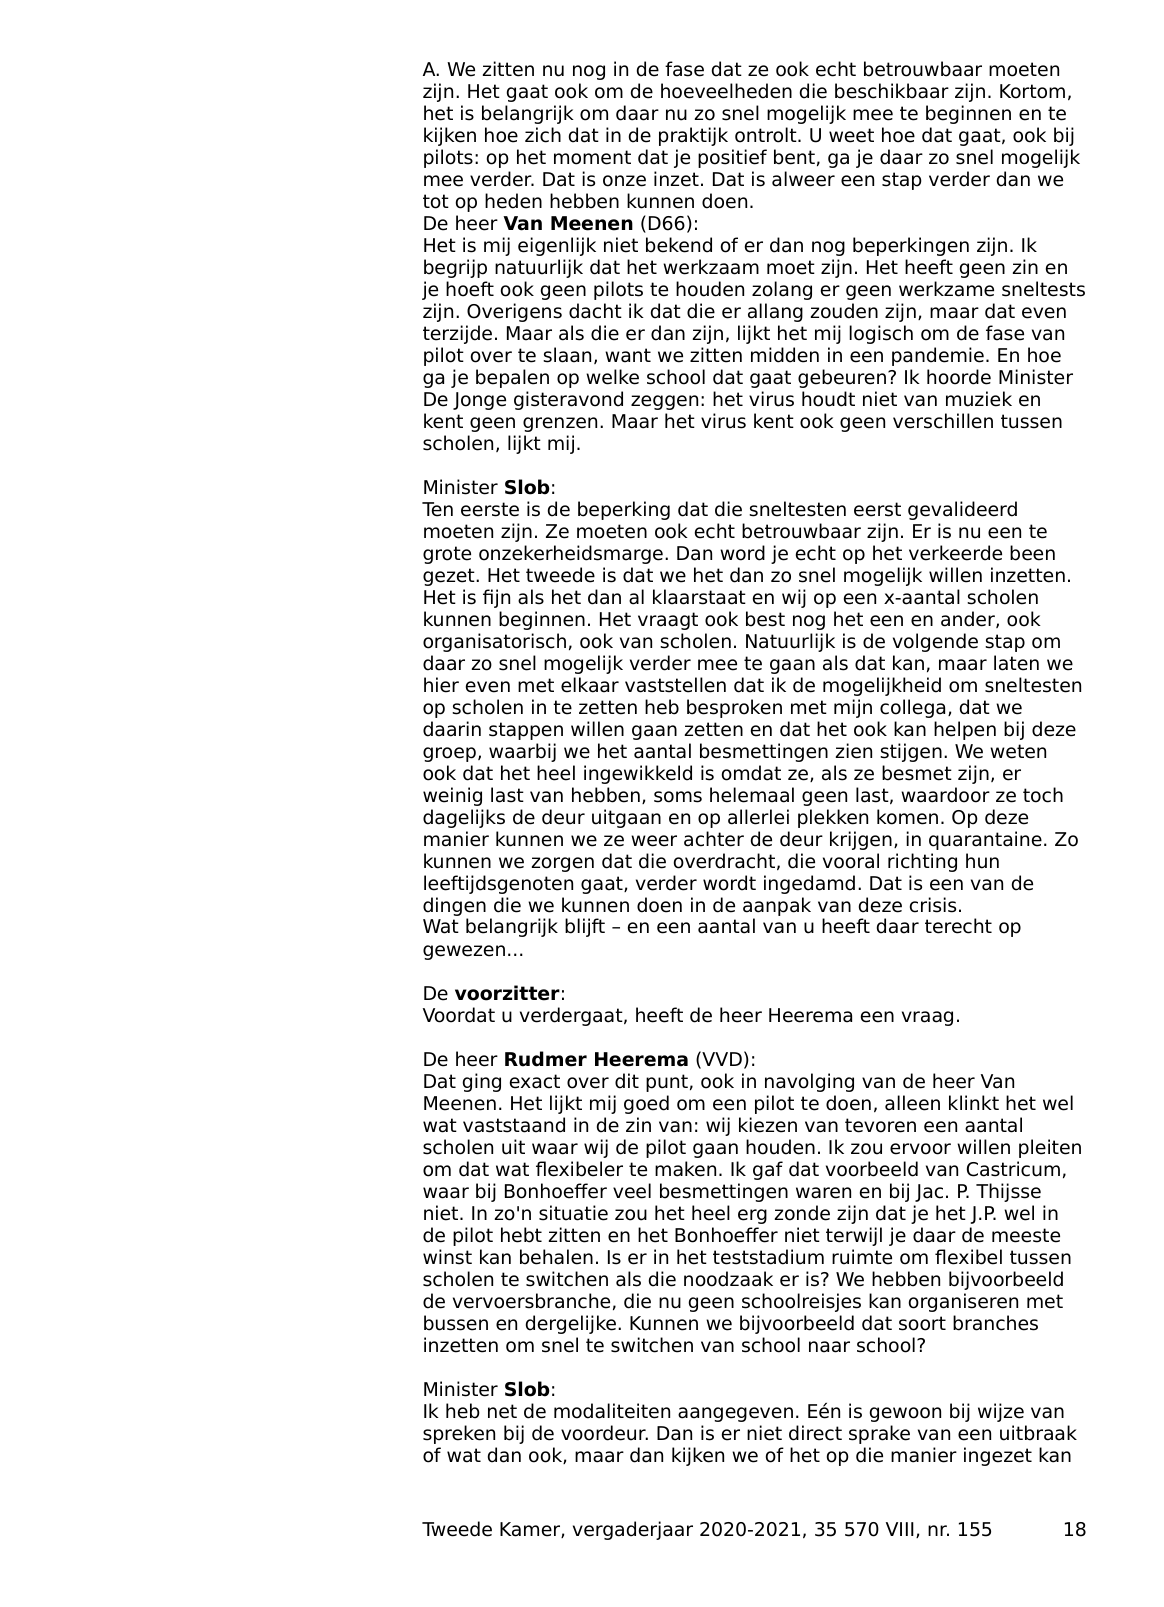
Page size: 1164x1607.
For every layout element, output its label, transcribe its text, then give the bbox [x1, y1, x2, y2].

text De heer Rudmer Heerema (VVD): [422, 1049, 1087, 1071]
text Ik heb net de modaliteiten aangegeven. Eén is gewoon bij wijze van spreken bij de voordeur. Dan is er niet direct sprake van een uitbraak of wat dan ook, maar dan kijken we of het op die manier ingezet kan [422, 1401, 1087, 1467]
text Minister Slob: [422, 477, 1087, 499]
text Voordat u verdergaat, heeft de heer Heerema een vraag. [422, 1004, 1087, 1027]
text Ten eerste is de beperking dat die sneltesten eerst gevalideerd moeten zijn. Ze moeten ook echt betrouwbaar zijn. Er is nu een te grote onzekerheidsmarge. Dan word je echt op het verkeerde been gezet. Het tweede is dat we het dan zo snel mogelijk willen inzetten. Het is fijn als het dan al klaarstaat en wij op een x-aantal scholen kunnen beginnen. Het vraagt ook best nog het een en ander, ook organisatorisch, ook van scholen. Natuurlijk is de volgende stap om daar zo snel mogelijk verder mee te gaan als dat kan, maar laten we hier even met elkaar vaststellen dat ik de mogelijkheid om sneltesten op scholen in te zetten heb besproken met mijn collega, dat we daarin stappen willen gaan zetten en dat het ook kan helpen bij deze groep, waarbij we het aantal besmettingen zien stijgen. We weten ook dat het heel ingewikkeld is omdat ze, als ze besmet zijn, er weinig last van hebben, soms helemaal geen last, waardoor ze toch dagelijks de deur uitgaan en op allerlei plekken komen. Op deze manier kunnen we ze weer achter de deur krijgen, in quarantaine. Zo kunnen we zorgen dat die overdracht, die vooral richting hun leeftijdsgenoten gaat, verder wordt ingedamd. Dat is een van de dingen die we kunnen doen in de aanpak van deze crisis. [422, 499, 1087, 916]
text Minister Slob: [422, 1379, 1087, 1401]
text De heer Van Meenen (D66): [422, 213, 1087, 235]
text A. We zitten nu nog in de fase dat ze ook echt betrouwbaar moeten zijn. Het gaat ook om de hoeveelheden die beschikbaar zijn. Kortom, het is belangrijk om daar nu zo snel mogelijk mee te beginnen en te kijken hoe zich dat in de praktijk ontrolt. U weet hoe dat gaat, ook bij pilots: op het moment dat je positief bent, ga je daar zo snel mogelijk mee verder. Dat is onze inzet. Dat is alweer een stap verder dan we tot op heden hebben kunnen doen. [422, 59, 1087, 213]
text Het is mij eigenlijk niet bekend of er dan nog beperkingen zijn. Ik begrijp natuurlijk dat het werkzaam moet zijn. Het heeft geen zin en je hoeft ook geen pilots te houden zolang er geen werkzame sneltests zijn. Overigens dacht ik dat die er allang zouden zijn, maar dat even terzijde. Maar als die er dan zijn, lijkt het mij logisch om de fase van pilot over te slaan, want we zitten midden in een pandemie. En hoe ga je bepalen op welke school dat gaat gebeuren? Ik hoorde Minister De Jonge gisteravond zeggen: het virus houdt niet van muziek en kent geen grenzen. Maar het virus kent ook geen verschillen tussen scholen, lijkt mij. [422, 235, 1087, 455]
text Wat belangrijk blijft – en een aantal van u heeft daar terecht op gewezen... [422, 916, 1087, 960]
text De voorzitter: [422, 983, 1087, 1004]
text Dat ging exact over dit punt, ook in navolging van de heer Van Meenen. Het lijkt mij goed om een pilot te doen, alleen klinkt het wel wat vaststaand in de zin van: wij kiezen van tevoren een aantal scholen uit waar wij de pilot gaan houden. Ik zou ervoor willen pleiten om dat wat flexibeler te maken. Ik gaf dat voorbeeld van Castricum, waar bij Bonhoeffer veel besmettingen waren en bij Jac. P. Thijsse niet. In zo'n situatie zou het heel erg zonde zijn dat je het J.P. wel in de pilot hebt zitten en het Bonhoeffer niet terwijl je daar de meeste winst kan behalen. Is er in het teststadium ruimte om flexibel tussen scholen te switchen als die noodzaak er is? We hebben bijvoorbeeld de vervoersbranche, die nu geen schoolreisjes kan organiseren met bussen en dergelijke. Kunnen we bijvoorbeeld dat soort branches inzetten om snel te switchen van school naar school? [422, 1071, 1087, 1356]
